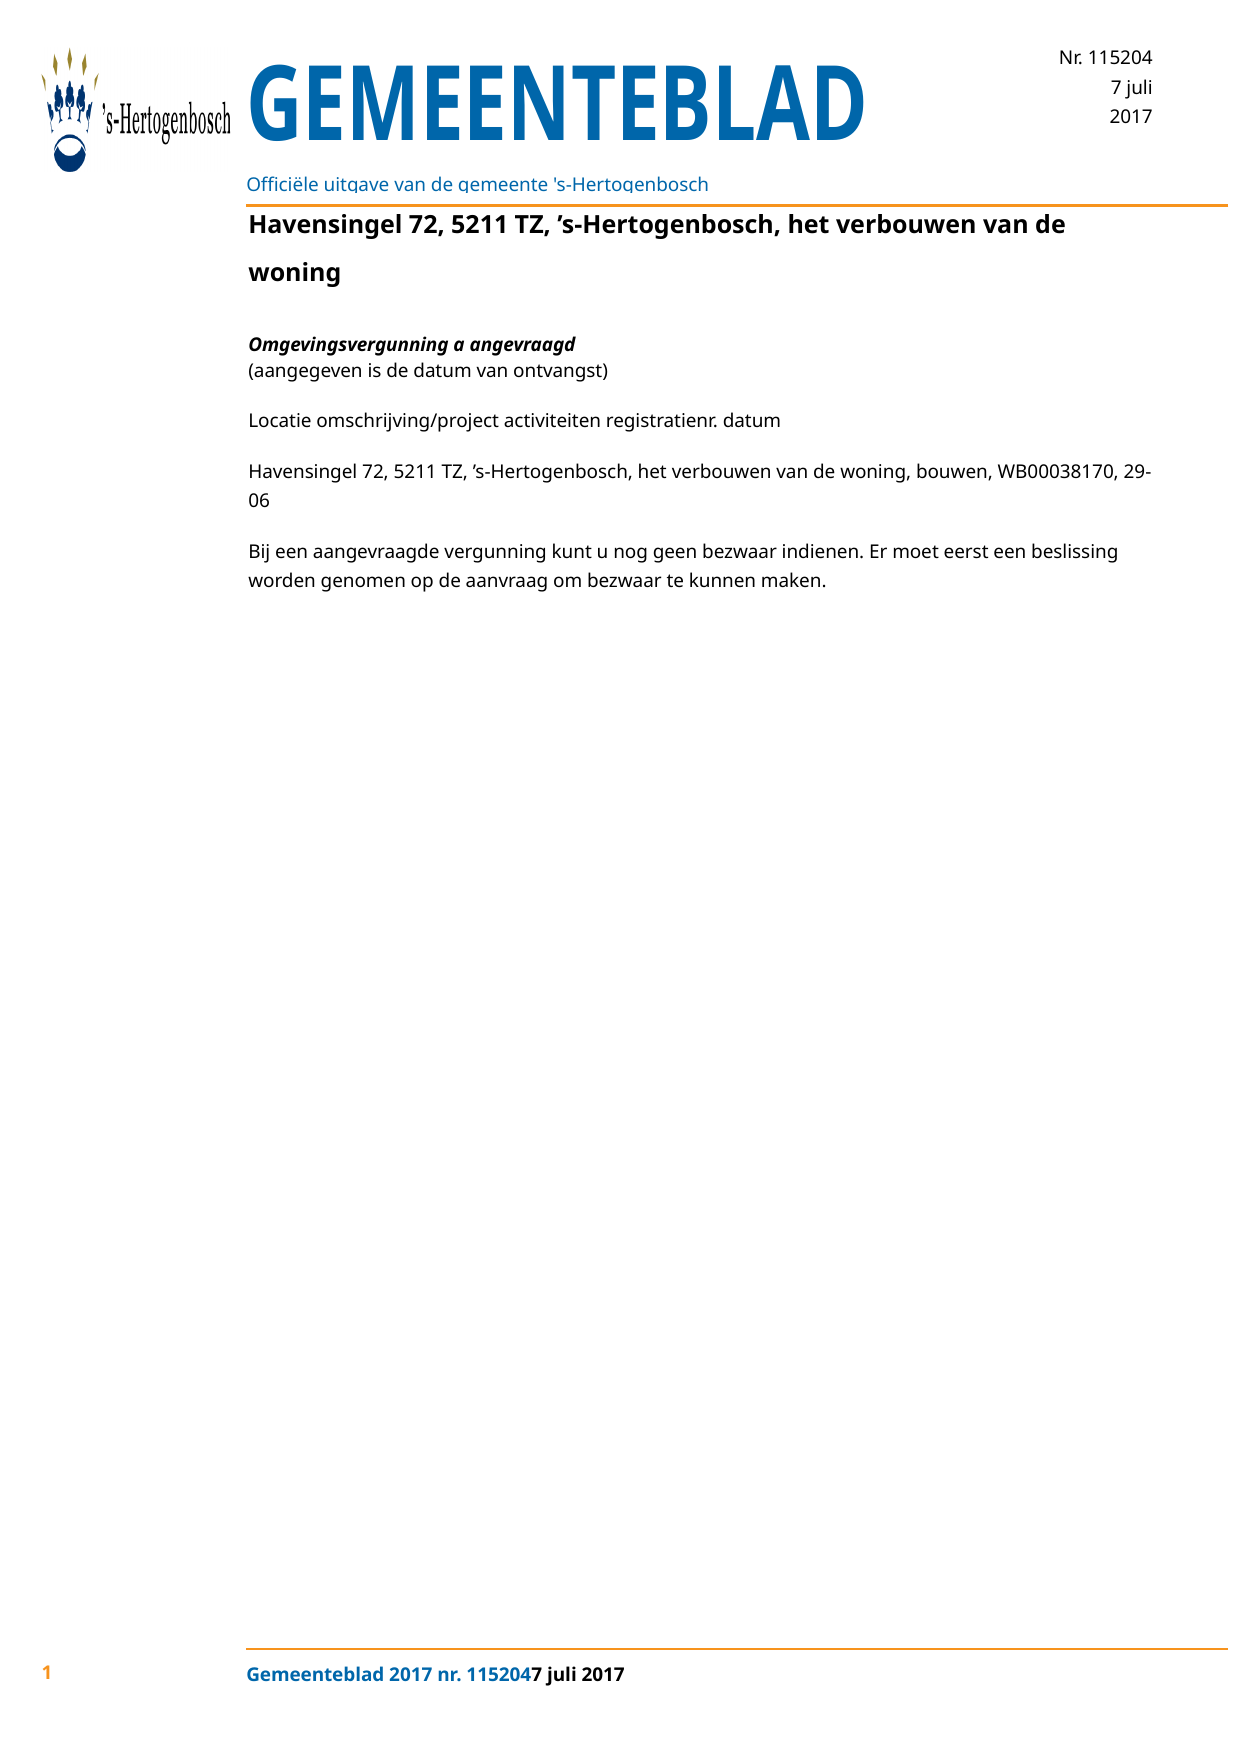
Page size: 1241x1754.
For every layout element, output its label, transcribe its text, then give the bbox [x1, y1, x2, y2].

text Locatie omschrijving/project activiteiten registratienr. datum [248, 408, 1152, 433]
text Havensingel 72, 5211 TZ, ’s-Hertogenbosch, het verbouwen van de woning [248, 207, 1152, 288]
picture [41, 47, 231, 172]
text Omgevingsvergunning a angevraagd [248, 331, 1152, 357]
text (aangegeven is de datum van ontvangst) [248, 357, 1152, 383]
text Havensingel 72, 5211 TZ, ’s-Hertogenbosch, het verbouwen van de woning, bouwen, WB00038170, 29-06 [248, 458, 1152, 513]
text Bij een aangevraagde vergunning kunt u nog geen bezwaar indienen. Er moet eerst een beslissing worden genomen op de aanvraag om bezwaar te kunnen maken. [248, 538, 1152, 593]
